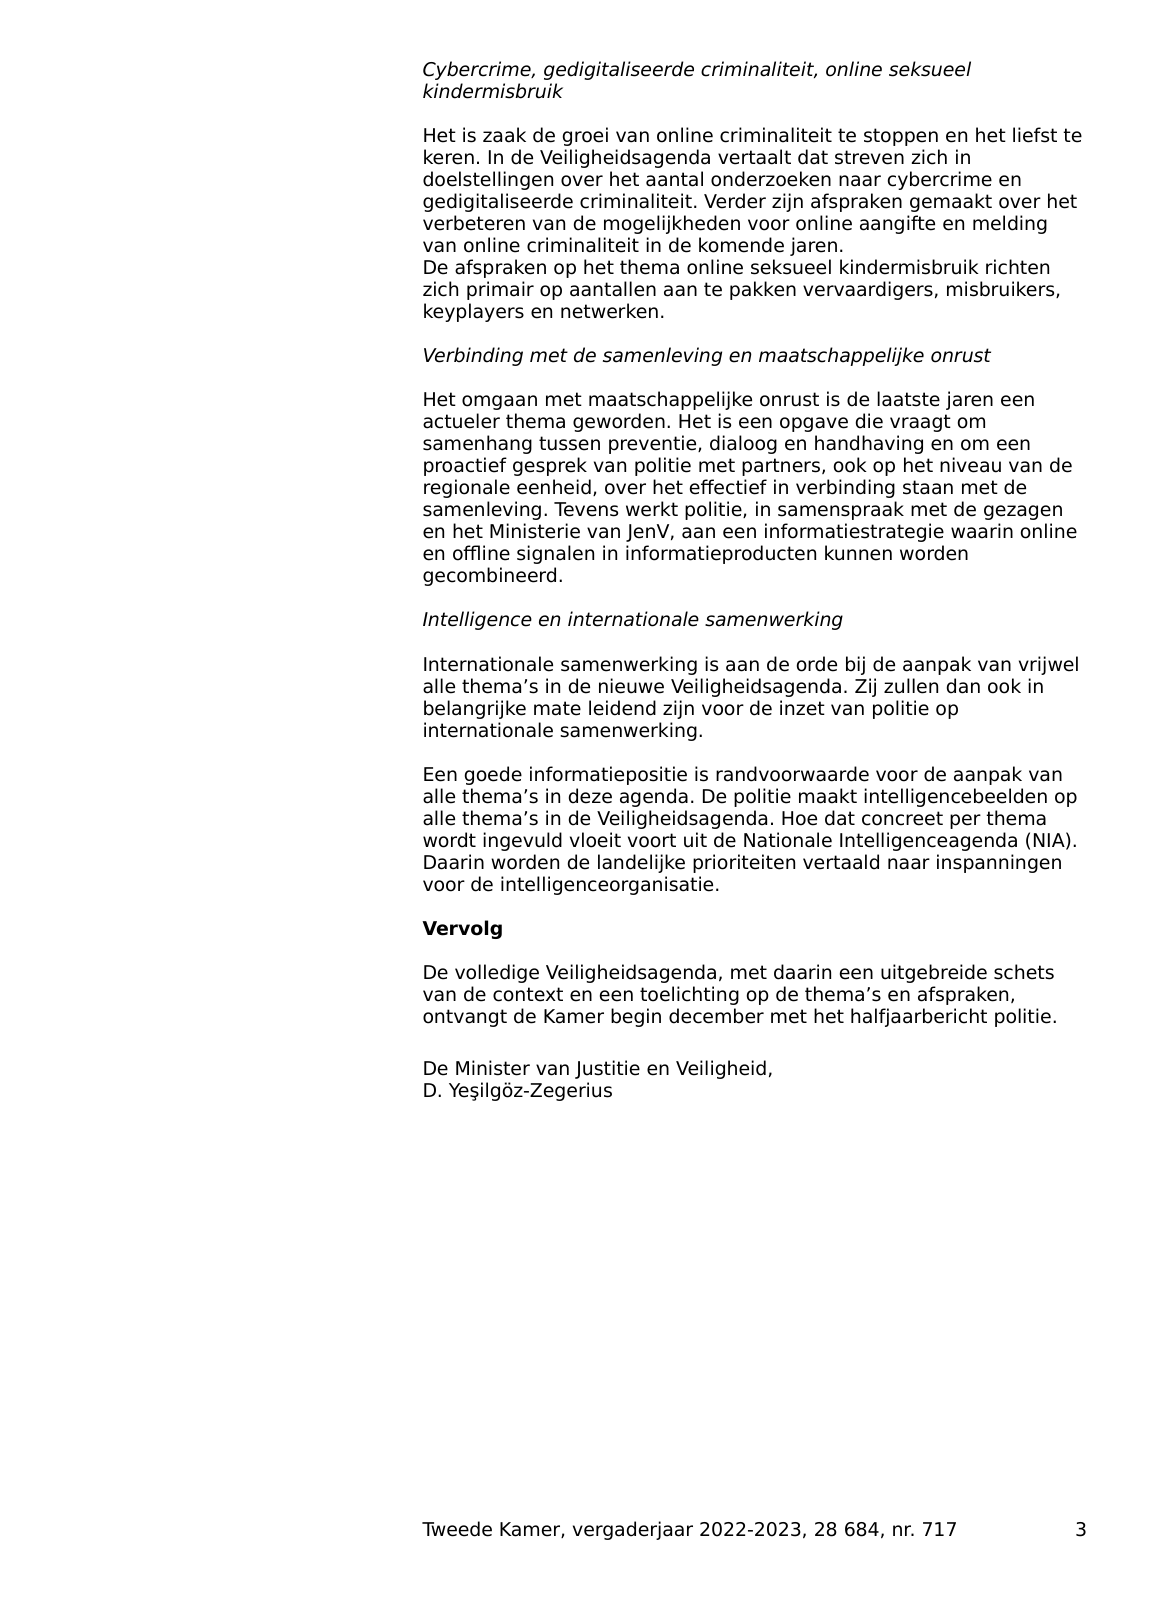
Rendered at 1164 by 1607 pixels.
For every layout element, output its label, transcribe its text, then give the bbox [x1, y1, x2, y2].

text Een goede informatiepositie is randvoorwaarde voor de aanpak van alle thema’s in deze agenda. De politie maakt intelligencebeelden op alle thema’s in de Veiligheidsagenda. Hoe dat concreet per thema wordt ingevuld vloeit voort uit de Nationale Intelligenceagenda (NIA). Daarin worden de landelijke prioriteiten vertaald naar inspanningen voor de intelligenceorganisatie. [422, 764, 1087, 896]
text De Minister van Justitie en Veiligheid, D. Yeşilgöz-Zegerius [422, 1058, 1087, 1102]
text De afspraken op het thema online seksueel kindermisbruik richten zich primair op aantallen aan te pakken vervaardigers, misbruikers, keyplayers en netwerken. [422, 257, 1087, 323]
text Het omgaan met maatschappelijke onrust is de laatste jaren een actueler thema geworden. Het is een opgave die vraagt om samenhang tussen preventie, dialoog en handhaving en om een proactief gesprek van politie met partners, ook op het niveau van de regionale eenheid, over het effectief in verbinding staan met de samenleving. Tevens werkt politie, in samenspraak met de gezagen en het Ministerie van JenV, aan een informatiestrategie waarin online en offline signalen in informatieproducten kunnen worden gecombineerd. [422, 389, 1087, 587]
subtitle Cybercrime, gedigitaliseerde criminaliteit, online seksueel kindermisbruik [422, 59, 1087, 103]
subtitle Vervolg [422, 918, 1087, 940]
subtitle Verbinding met de samenleving en maatschappelijke onrust [422, 345, 1087, 367]
text Het is zaak de groei van online criminaliteit te stoppen en het liefst te keren. In de Veiligheidsagenda vertaalt dat streven zich in doelstellingen over het aantal onderzoeken naar cybercrime en gedigitaliseerde criminaliteit. Verder zijn afspraken gemaakt over het verbeteren van de mogelijkheden voor online aangifte en melding van online criminaliteit in de komende jaren. [422, 125, 1087, 257]
text Internationale samenwerking is aan de orde bij de aanpak van vrijwel alle thema’s in de nieuwe Veiligheidsagenda. Zij zullen dan ook in belangrijke mate leidend zijn voor de inzet van politie op internationale samenwerking. [422, 653, 1087, 741]
text De volledige Veiligheidsagenda, met daarin een uitgebreide schets van de context en een toelichting op de thema’s en afspraken, ontvangt de Kamer begin december met het halfjaarbericht politie. [422, 962, 1087, 1028]
subtitle Intelligence en internationale samenwerking [422, 609, 1087, 631]
